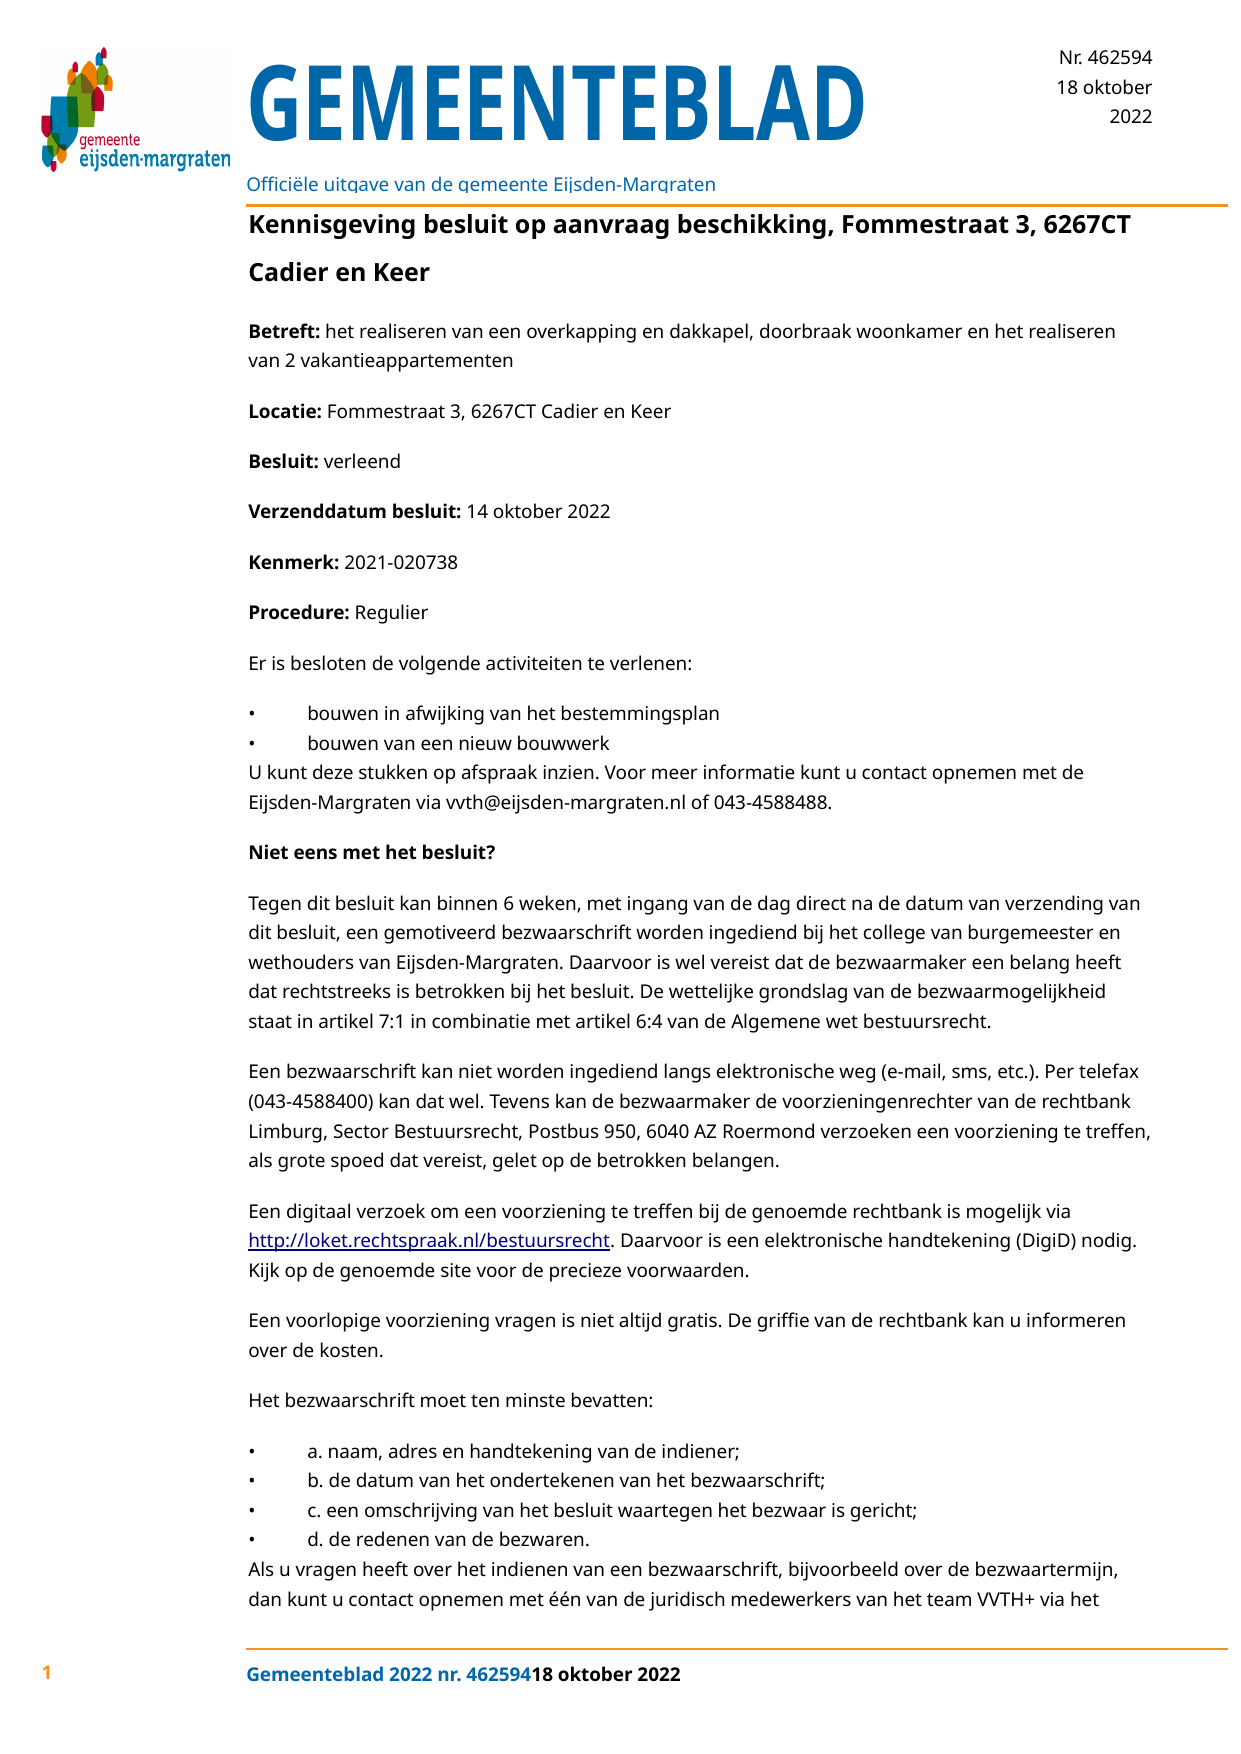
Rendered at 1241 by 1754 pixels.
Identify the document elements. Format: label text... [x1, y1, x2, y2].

list bouwen in afwijking van het bestemmingsplan [248, 700, 1152, 726]
text Een digitaal verzoek om een voorziening te treffen bij de genoemde rechtbank is mogelijk via http://loket.rechtspraak.nl/bestuursrecht. Daarvoor is een elektronische handtekening (DigiD) nodig. Kijk op de genoemde site voor de precieze voorwaarden. [248, 1198, 1152, 1283]
text Locatie: Fommestraat 3, 6267CT Cadier en Keer [248, 398, 1152, 424]
list c. een omschrijving van het besluit waartegen het bezwaar is gericht; [248, 1497, 1152, 1523]
text Kennisgeving besluit op aanvraag beschikking, Fommestraat 3, 6267CT Cadier en Keer [248, 207, 1152, 288]
list bouwen van een nieuw bouwwerk [248, 730, 1152, 756]
text Een bezwaarschrift kan niet worden ingediend langs elektronische weg (e-mail, sms, etc.). Per telefax (043-4588400) kan dat wel. Tevens kan de bezwaarmaker de voorzieningenrechter van de rechtbank Limburg, Sector Bestuursrecht, Postbus 950, 6040 AZ Roermond verzoeken een voorziening te treffen, als grote spoed dat vereist, gelet op de betrokken belangen. [248, 1059, 1152, 1173]
text Procedure: Regulier [248, 599, 1152, 625]
text Besluit: verleend [248, 448, 1152, 474]
text Als u vragen heeft over het indienen van een bezwaarschrift, bijvoorbeeld over de bezwaartermijn, dan kunt u contact opnemen met één van de juridisch medewerkers van het team VVTH+ via het [248, 1556, 1152, 1612]
list b. de datum van het ondertekenen van het bezwaarschrift; [248, 1467, 1152, 1493]
list a. naam, adres en handtekening van de indiener; [248, 1438, 1152, 1464]
text U kunt deze stukken op afspraak inzien. Voor meer informatie kunt u contact opnemen met de Eijsden-Margraten via vvth@eijsden-margraten.nl of 043-4588488. [248, 759, 1152, 815]
text Er is besloten de volgende activiteiten te verlenen: [248, 650, 1152, 676]
text Het bezwaarschrift moet ten minste bevatten: [248, 1387, 1152, 1413]
text Betreft: het realiseren van een overkapping en dakkapel, doorbraak woonkamer en het realiseren van 2 vakantieappartementen [248, 318, 1152, 373]
picture [41, 47, 231, 172]
text Niet eens met het besluit? [248, 839, 1152, 865]
text Een voorlopige voorziening vragen is niet altijd gratis. De griffie van de rechtbank kan u informeren over de kosten. [248, 1307, 1152, 1363]
text Tegen dit besluit kan binnen 6 weken, met ingang van de dag direct na de datum van verzending van dit besluit, een gemotiveerd bezwaarschrift worden ingediend bij het college van burgemeester en wethouders van Eijsden-Margraten. Daarvoor is wel vereist dat de bezwaarmaker een belang heeft dat rechtstreeks is betrokken bij het besluit. De wettelijke grondslag van de bezwaarmogelijkheid staat in artikel 7:1 in combinatie met artikel 6:4 van de Algemene wet bestuursrecht. [248, 890, 1152, 1034]
list d. de redenen van de bezwaren. [248, 1527, 1152, 1552]
text Verzenddatum besluit: 14 oktober 2022 [248, 499, 1152, 524]
text Kenmerk: 2021-020738 [248, 549, 1152, 575]
